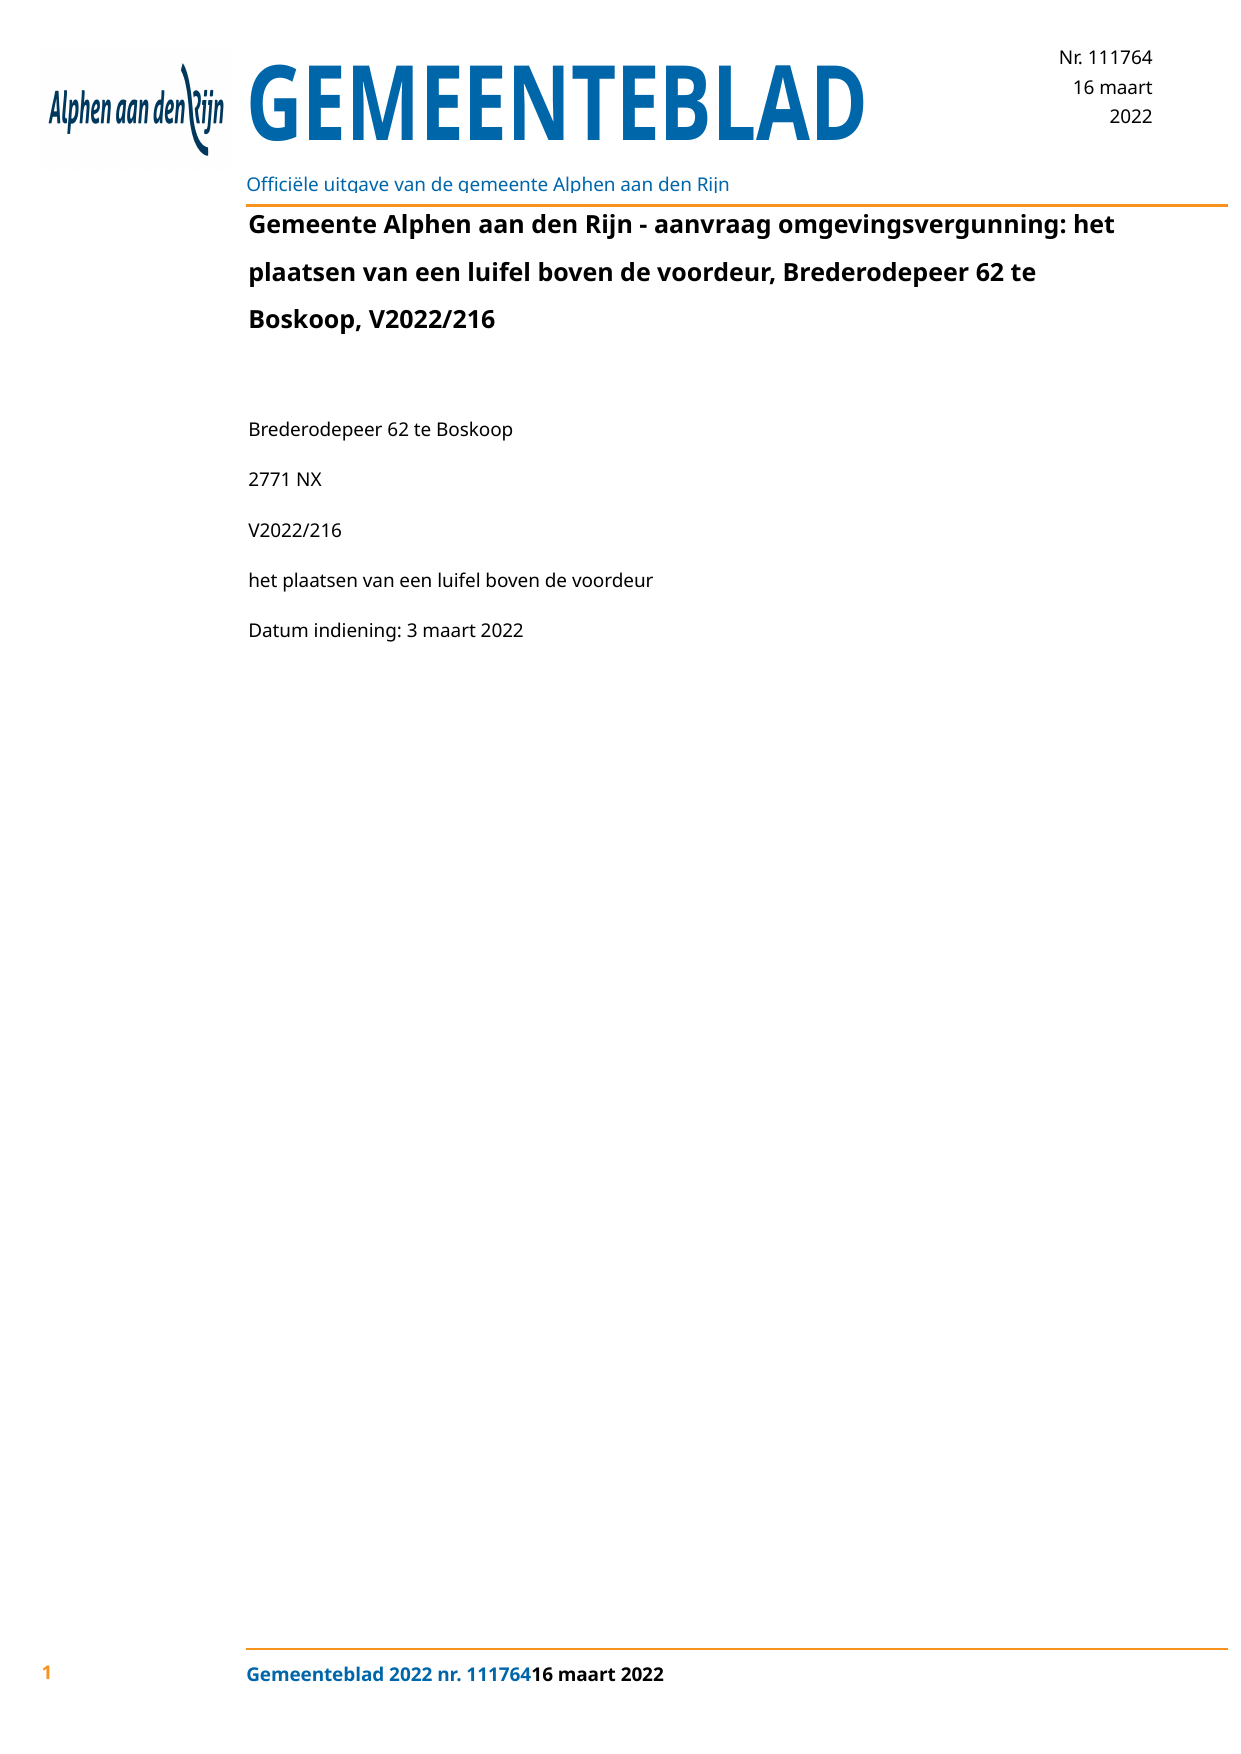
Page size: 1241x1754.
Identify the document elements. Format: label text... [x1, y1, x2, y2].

text 2771 NX [248, 466, 1152, 492]
picture [41, 47, 231, 172]
text het plaatsen van een luifel boven de voordeur [248, 567, 1152, 593]
text V2022/216 [248, 517, 1152, 542]
text Datum indiening: 3 maart 2022 [248, 618, 1152, 643]
text Brederodepeer 62 te Boskoop [248, 416, 1152, 442]
text Gemeente Alphen aan den Rijn - aanvraag omgevingsvergunning: het plaatsen van een luifel boven de voordeur, Brederodepeer 62 te Boskoop, V2022/216 [248, 207, 1152, 336]
